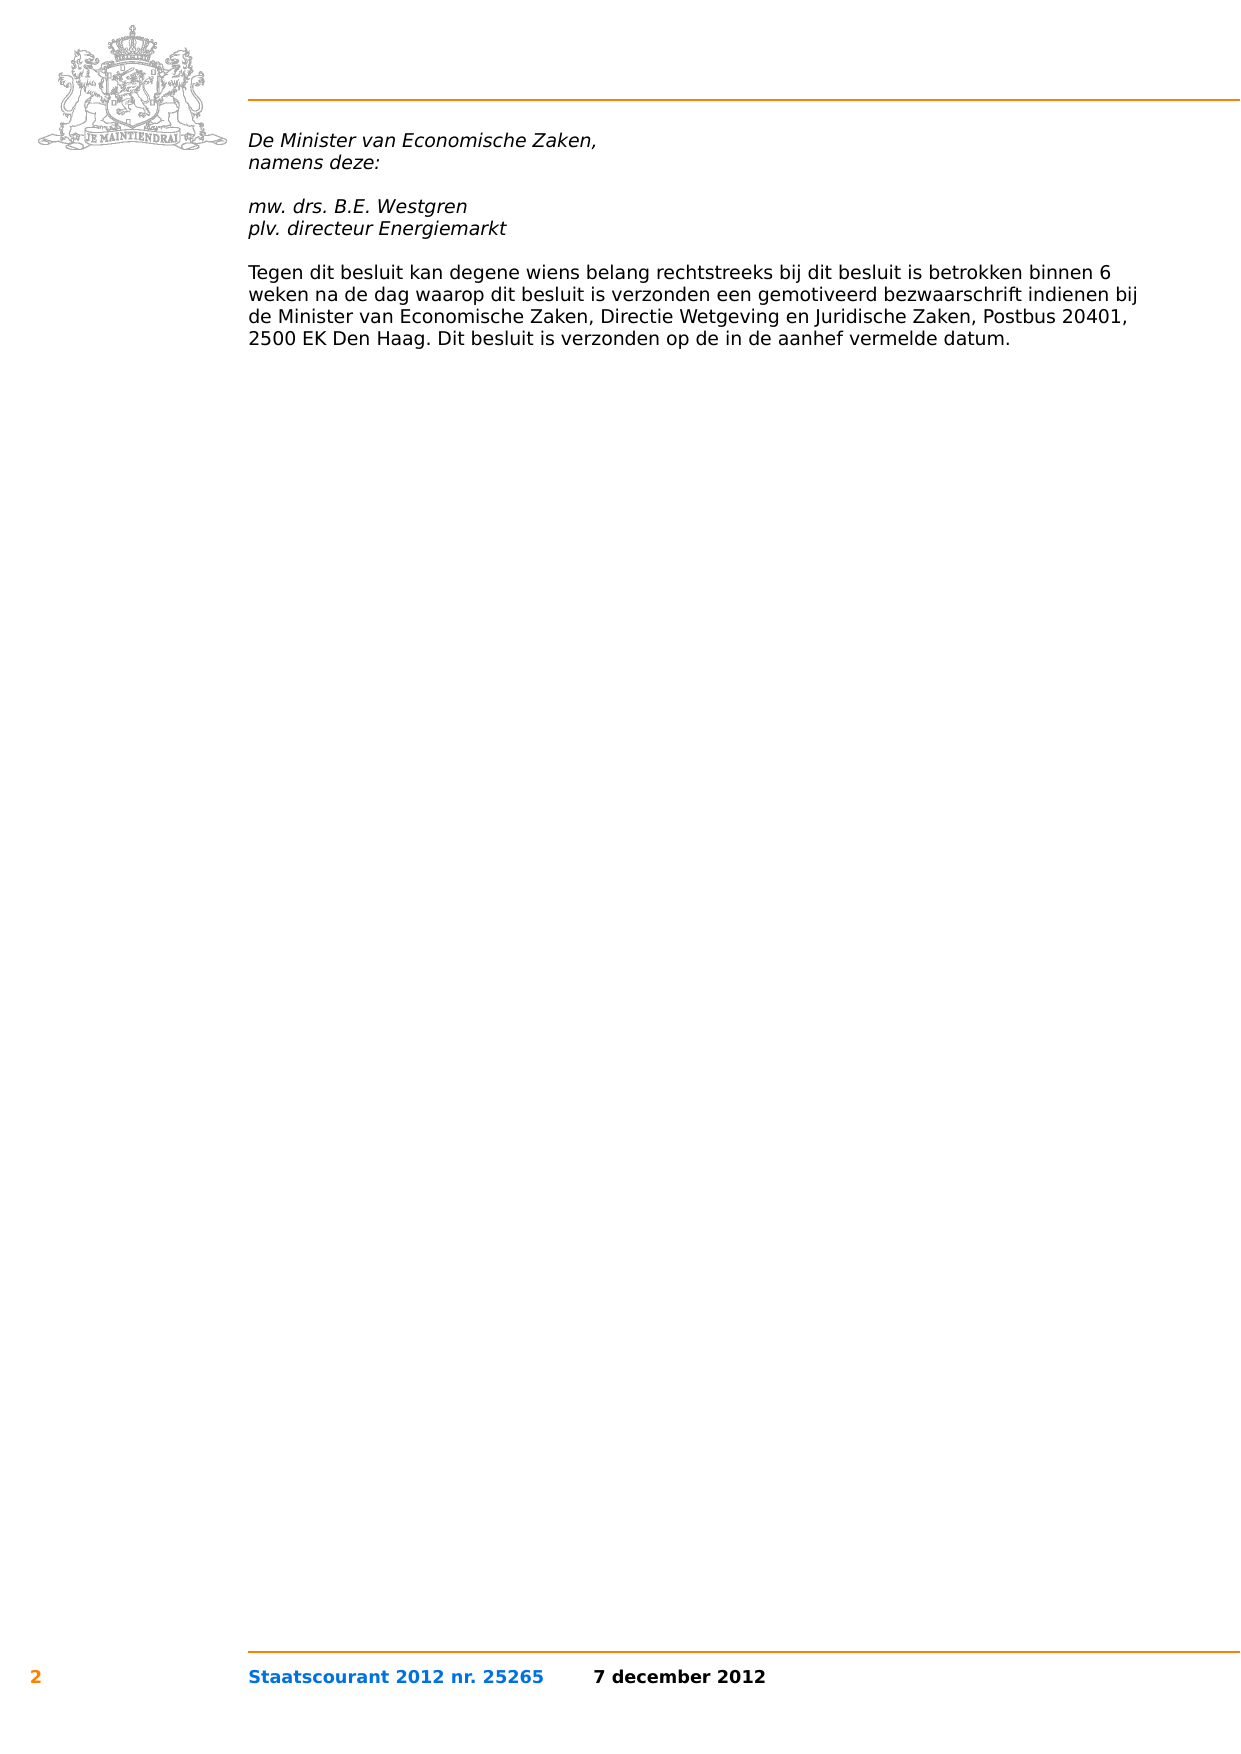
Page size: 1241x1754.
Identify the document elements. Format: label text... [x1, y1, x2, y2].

picture [38, 25, 227, 150]
text De Minister van Economische Zaken, namens deze: mw. drs. B.E. Westgren plv. directeur Energiemarkt [248, 130, 1163, 240]
text Tegen dit besluit kan degene wiens belang rechtstreeks bij dit besluit is betrokken binnen 6 weken na de dag waarop dit besluit is verzonden een gemotiveerd bezwaarschrift indienen bij de Minister van Economische Zaken, Directie Wetgeving en Juridische Zaken, Postbus 20401, 2500 EK Den Haag. Dit besluit is verzonden op de in de aanhef vermelde datum. [248, 262, 1163, 349]
